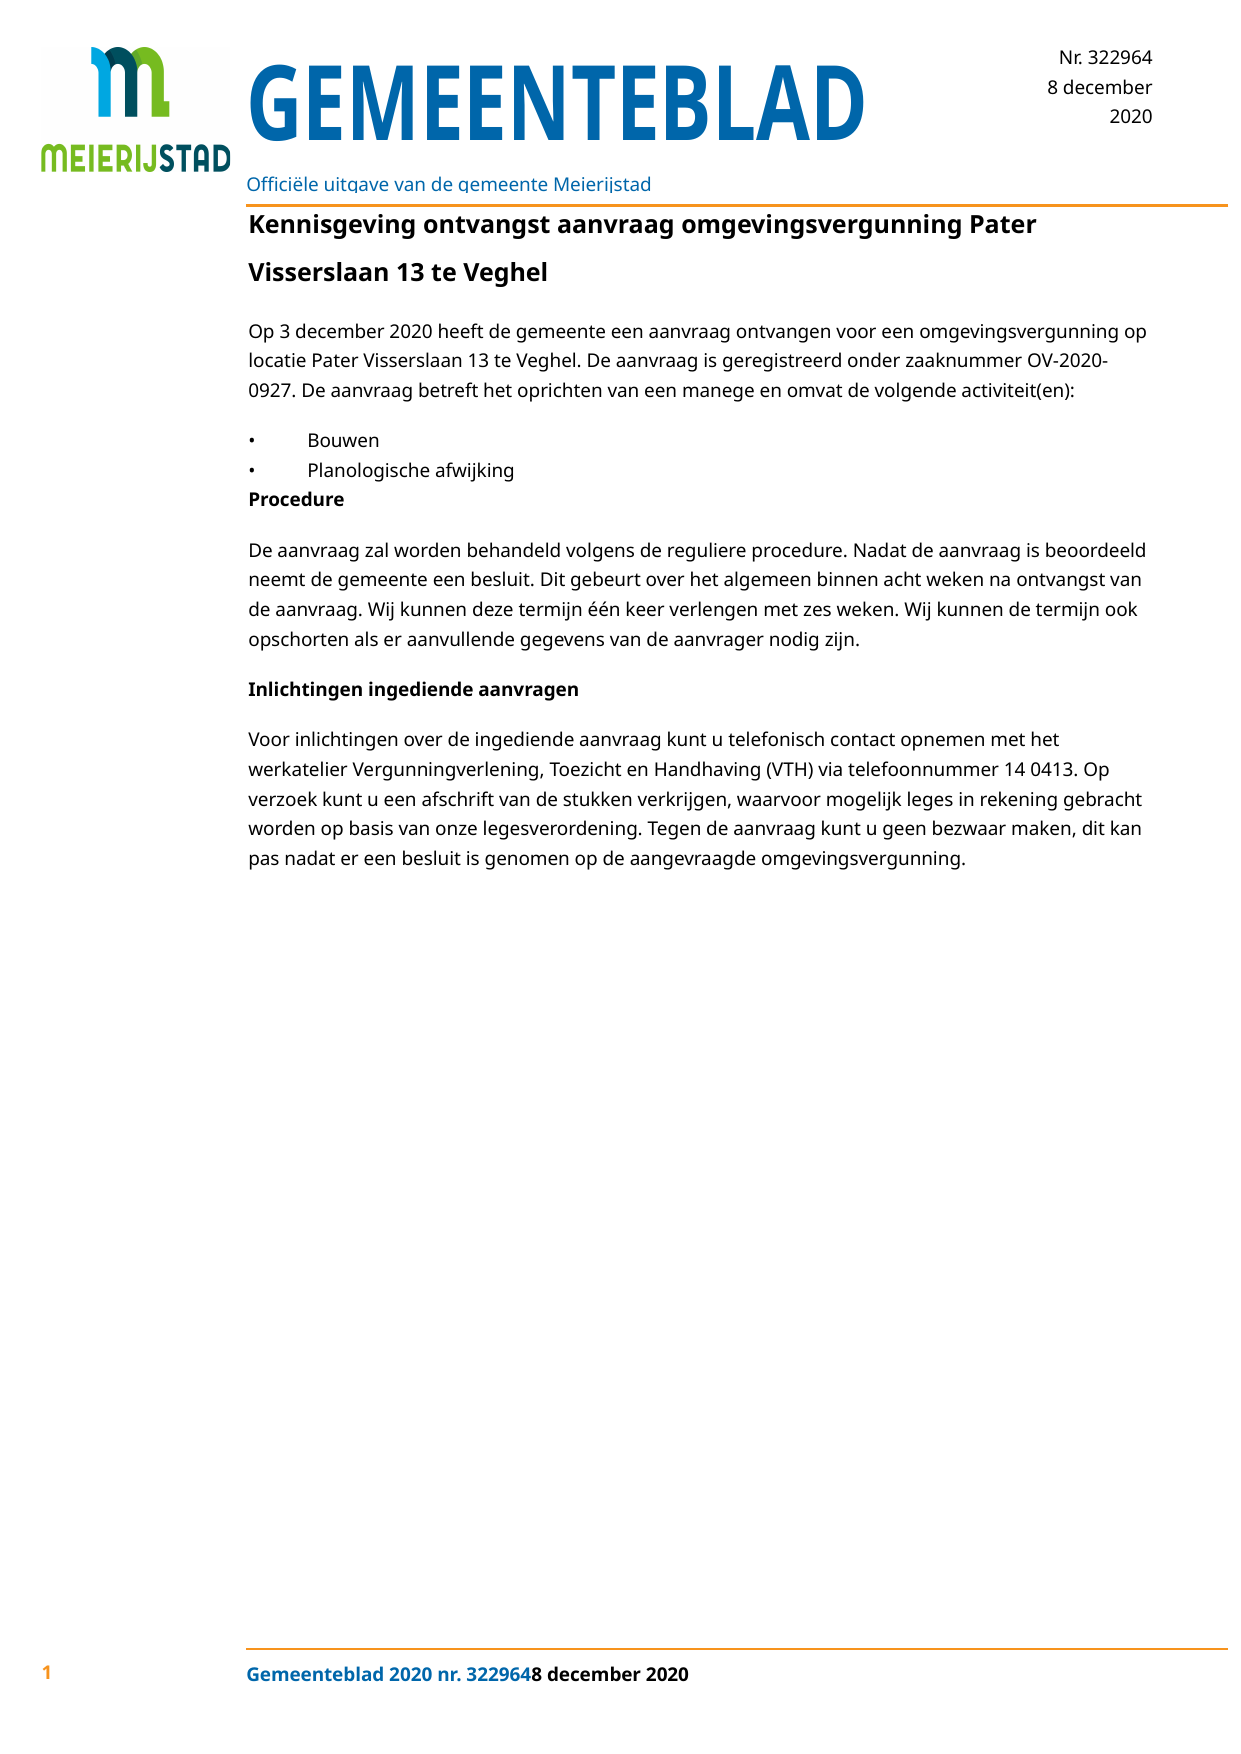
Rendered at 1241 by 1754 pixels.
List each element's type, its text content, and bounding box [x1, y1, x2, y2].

text De aanvraag zal worden behandeld volgens de reguliere procedure. Nadat de aanvraag is beoordeeld neemt de gemeente een besluit. Dit gebeurt over het algemeen binnen acht weken na ontvangst van de aanvraag. Wij kunnen deze termijn één keer verlengen met zes weken. Wij kunnen de termijn ook opschorten als er aanvullende gegevens van de aanvrager nodig zijn. [248, 537, 1152, 652]
text Voor inlichtingen over de ingediende aanvraag kunt u telefonisch contact opnemen met het werkatelier Vergunningverlening, Toezicht en Handhaving (VTH) via telefoonnummer 14 0413. Op verzoek kunt u een afschrift van de stukken verkrijgen, waarvoor mogelijk leges in rekening gebracht worden op basis van onze legesverordening. Tegen de aanvraag kunt u geen bezwaar maken, dit kan pas nadat er een besluit is genomen op de aangevraagde omgevingsvergunning. [248, 727, 1152, 871]
text Kennisgeving ontvangst aanvraag omgevingsvergunning Pater Visserslaan 13 te Veghel [248, 207, 1152, 288]
text Op 3 december 2020 heeft de gemeente een aanvraag ontvangen voor een omgevingsvergunning op locatie Pater Visserslaan 13 te Veghel. De aanvraag is geregistreerd onder zaaknummer OV-2020-0927. De aanvraag betreft het oprichten van een manege en omvat de volgende activiteit(en): [248, 318, 1152, 403]
text Inlichtingen ingediende aanvragen [248, 676, 1152, 702]
list Bouwen [248, 427, 1152, 453]
picture [41, 47, 231, 172]
text Procedure [248, 487, 1152, 512]
list Planologische afwijking [248, 457, 1152, 483]
